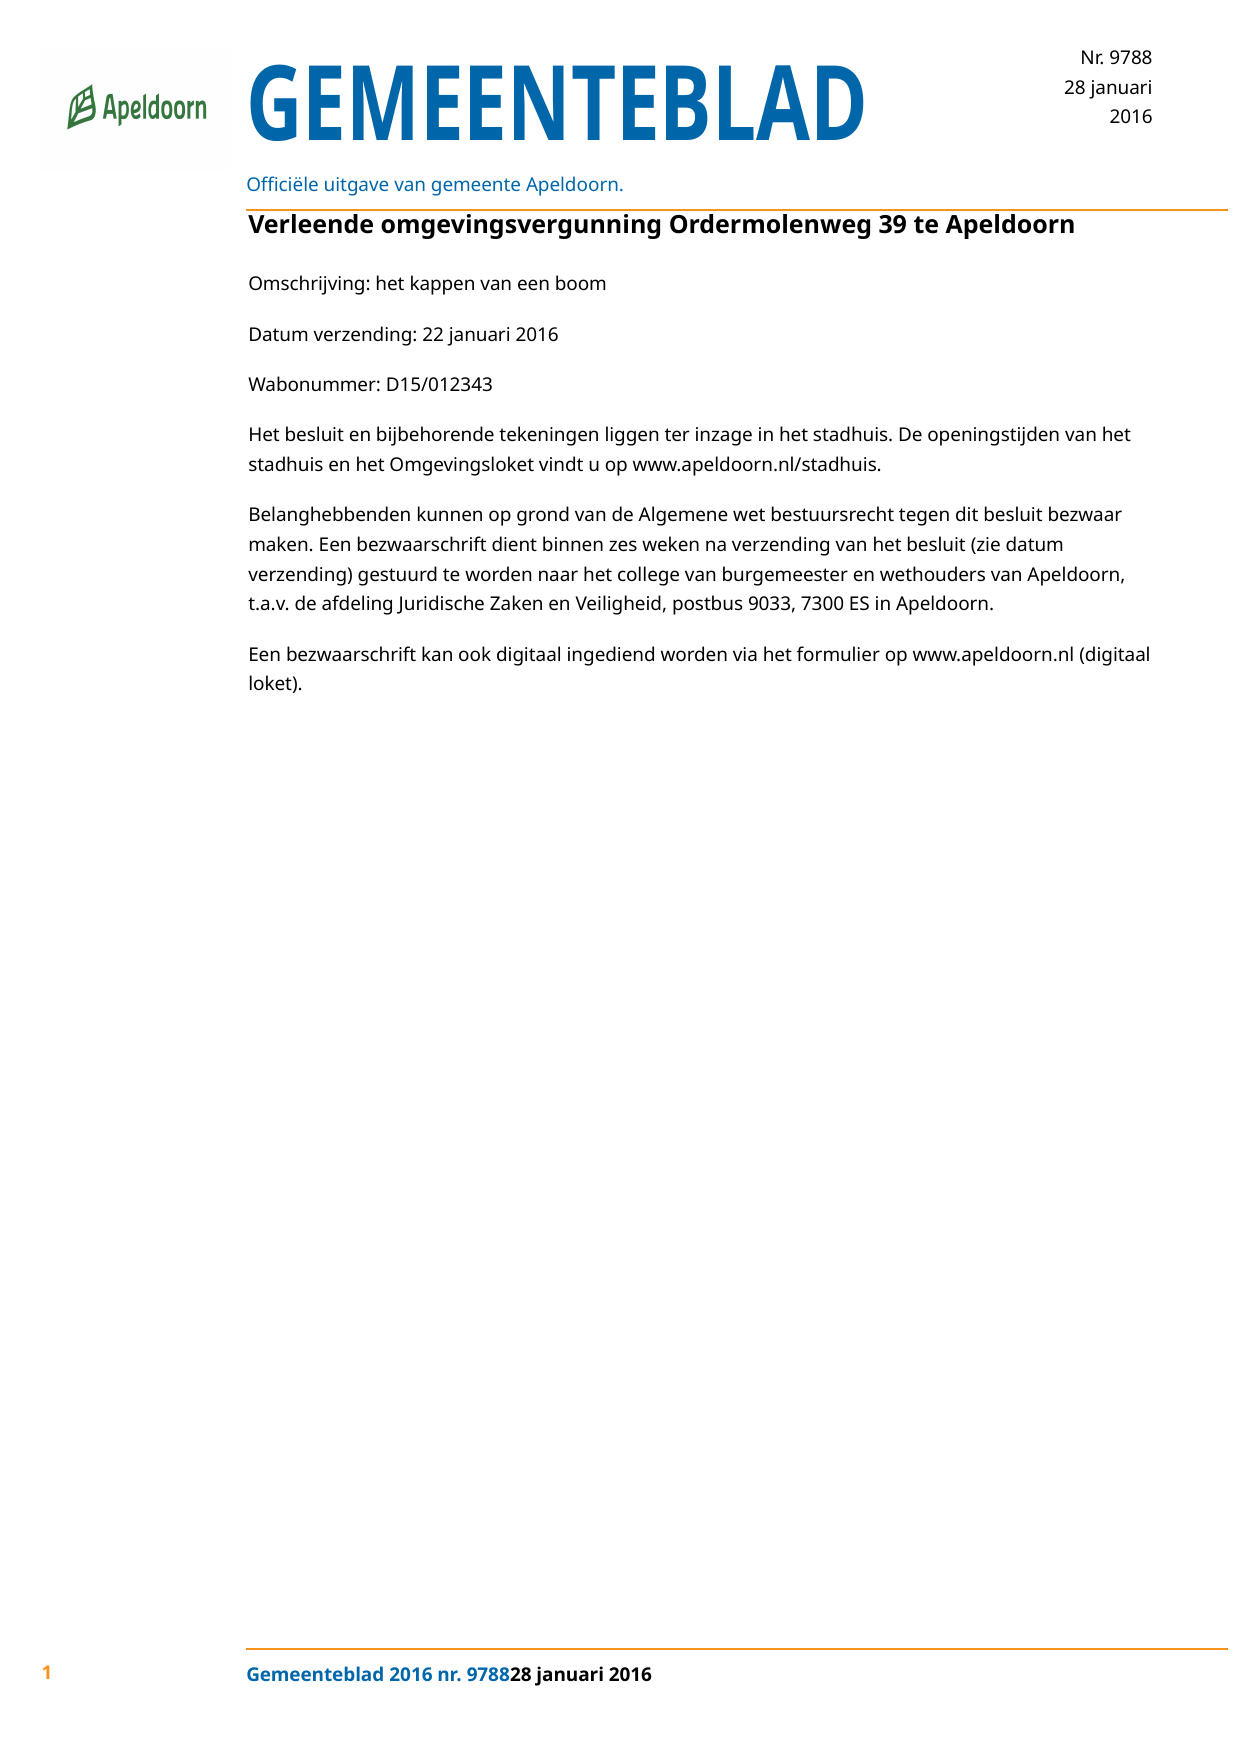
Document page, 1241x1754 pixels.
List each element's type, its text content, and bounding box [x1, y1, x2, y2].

picture [41, 47, 231, 172]
text Omschrijving: het kappen van een boom [248, 270, 1152, 296]
text Een bezwaarschrift kan ook digitaal ingediend worden via het formulier op www.apeldoorn.nl (digitaal loket). [248, 641, 1152, 696]
text Belanghebbenden kunnen op grond van de Algemene wet bestuursrecht tegen dit besluit bezwaar maken. Een bezwaarschrift dient binnen zes weken na verzending van het besluit (zie datum verzending) gestuurd te worden naar het college van burgemeester en wethouders van Apeldoorn, t.a.v. de afdeling Juridische Zaken en Veiligheid, postbus 9033, 7300 ES in Apeldoorn. [248, 502, 1152, 616]
text Datum verzending: 22 januari 2016 [248, 321, 1152, 346]
text Wabonummer: D15/012343 [248, 371, 1152, 397]
text Verleende omgevingsvergunning Ordermolenweg 39 te Apeldoorn [248, 211, 1152, 241]
text Het besluit en bijbehorende tekeningen liggen ter inzage in het stadhuis. De openingstijden van het stadhuis en het Omgevingsloket vindt u op www.apeldoorn.nl/stadhuis. [248, 422, 1152, 477]
